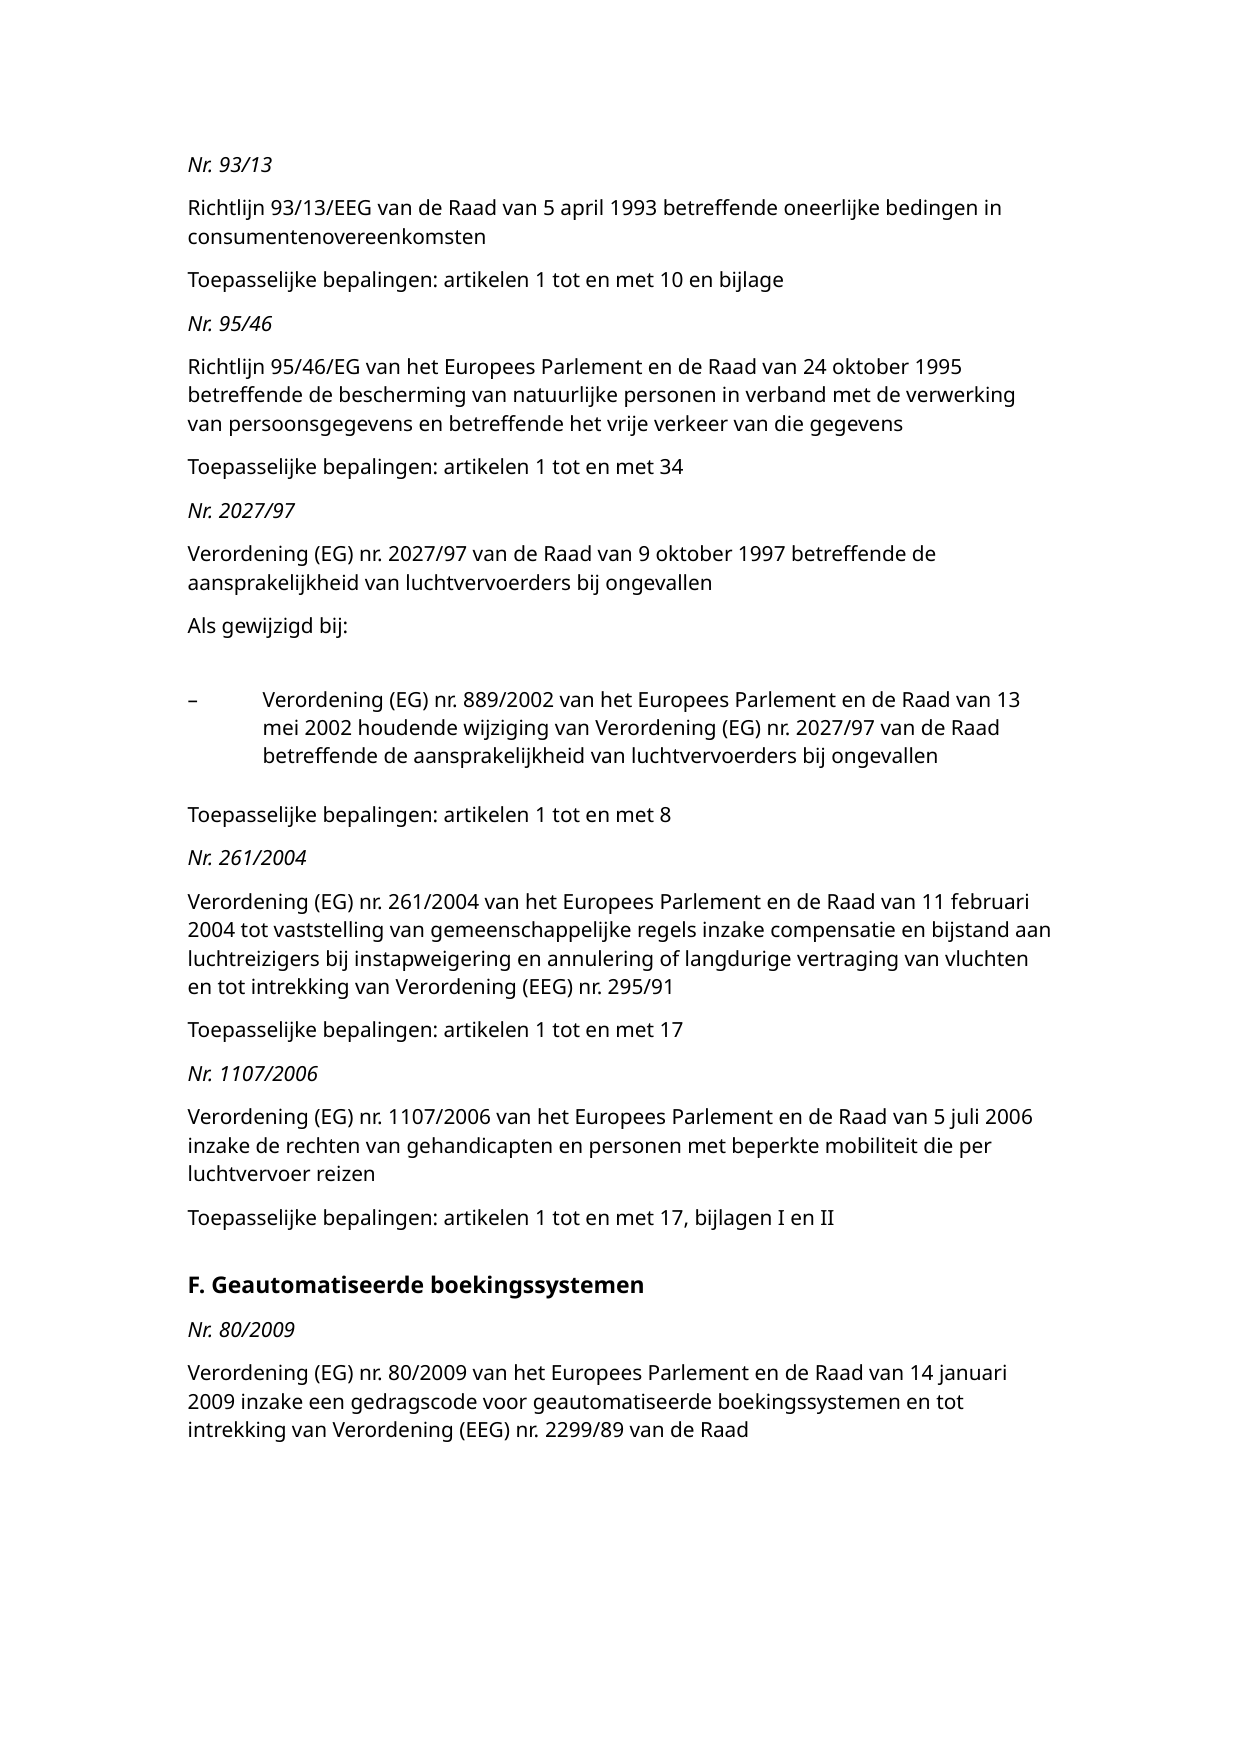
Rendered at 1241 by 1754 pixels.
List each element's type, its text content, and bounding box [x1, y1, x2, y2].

text Als gewijzigd bij: [187, 611, 1053, 640]
text Verordening (EG) nr. 261/2004 van het Europees Parlement en de Raad van 11 februari 2004 tot vaststelling van gemeenschappelĳke regels inzake compensatie en bĳstand aan luchtreizigers bĳ instapweigering en annulering of langdurige vertraging van vluchten en tot intrekking van Verordening (EEG) nr. 295/91 [187, 887, 1053, 1001]
list Verordening (EG) nr. 889/2002 van het Europees Parlement en de Raad van 13 mei 2002 houdende wĳziging van Verordening (EG) nr. 2027/97 van de Raad betreffende de aansprakelĳkheid van luchtvervoerders bĳ ongevallen [187, 685, 1053, 770]
text Nr. 80/2009 [187, 1315, 1053, 1343]
text Toepasselijke bepalingen: artikelen 1 tot en met 17 [187, 1016, 1053, 1044]
text Toepasselijke bepalingen: artikelen 1 tot en met 17, bijlagen I en II [187, 1203, 1053, 1231]
text Verordening (EG) nr. 80/2009 van het Europees Parlement en de Raad van 14 januari 2009 inzake een gedragscode voor geautomatiseerde boekingssystemen en tot intrekking van Verordening (EEG) nr. 2299/89 van de Raad [187, 1358, 1053, 1444]
text Verordening (EG) nr. 2027/97 van de Raad van 9 oktober 1997 betreffende de aansprakelijkheid van luchtvervoerders bij ongevallen [187, 539, 1053, 596]
text Nr. 1107/2006 [187, 1059, 1053, 1087]
text Richtlijn 95/46/EG van het Europees Parlement en de Raad van 24 oktober 1995 betreffende de bescherming van natuurlijke personen in verband met de verwerking van persoonsgegevens en betreffende het vrije verkeer van die gegevens [187, 352, 1053, 437]
text Nr. 261/2004 [187, 843, 1053, 872]
text Verordening (EG) nr. 1107/2006 van het Europees Parlement en de Raad van 5 juli 2006 inzake de rechten van gehandicapten en personen met beperkte mobiliteit die per luchtvervoer reizen [187, 1102, 1053, 1188]
text Toepasselijke bepalingen: artikelen 1 tot en met 8 [187, 800, 1053, 828]
text Nr. 93/13 [187, 150, 1053, 178]
text Nr. 95/46 [187, 309, 1053, 337]
text Toepasselijke bepalingen: artikelen 1 tot en met 34 [187, 452, 1053, 481]
subtitle F. Geautomatiseerde boekingssystemen [187, 1269, 1053, 1300]
text Richtlijn 93/13/EEG van de Raad van 5 april 1993 betreffende oneerlijke bedingen in consumentenovereenkomsten [187, 193, 1053, 250]
text Toepasselijke bepalingen: artikelen 1 tot en met 10 en bijlage [187, 265, 1053, 294]
text Nr. 2027/97 [187, 496, 1053, 524]
